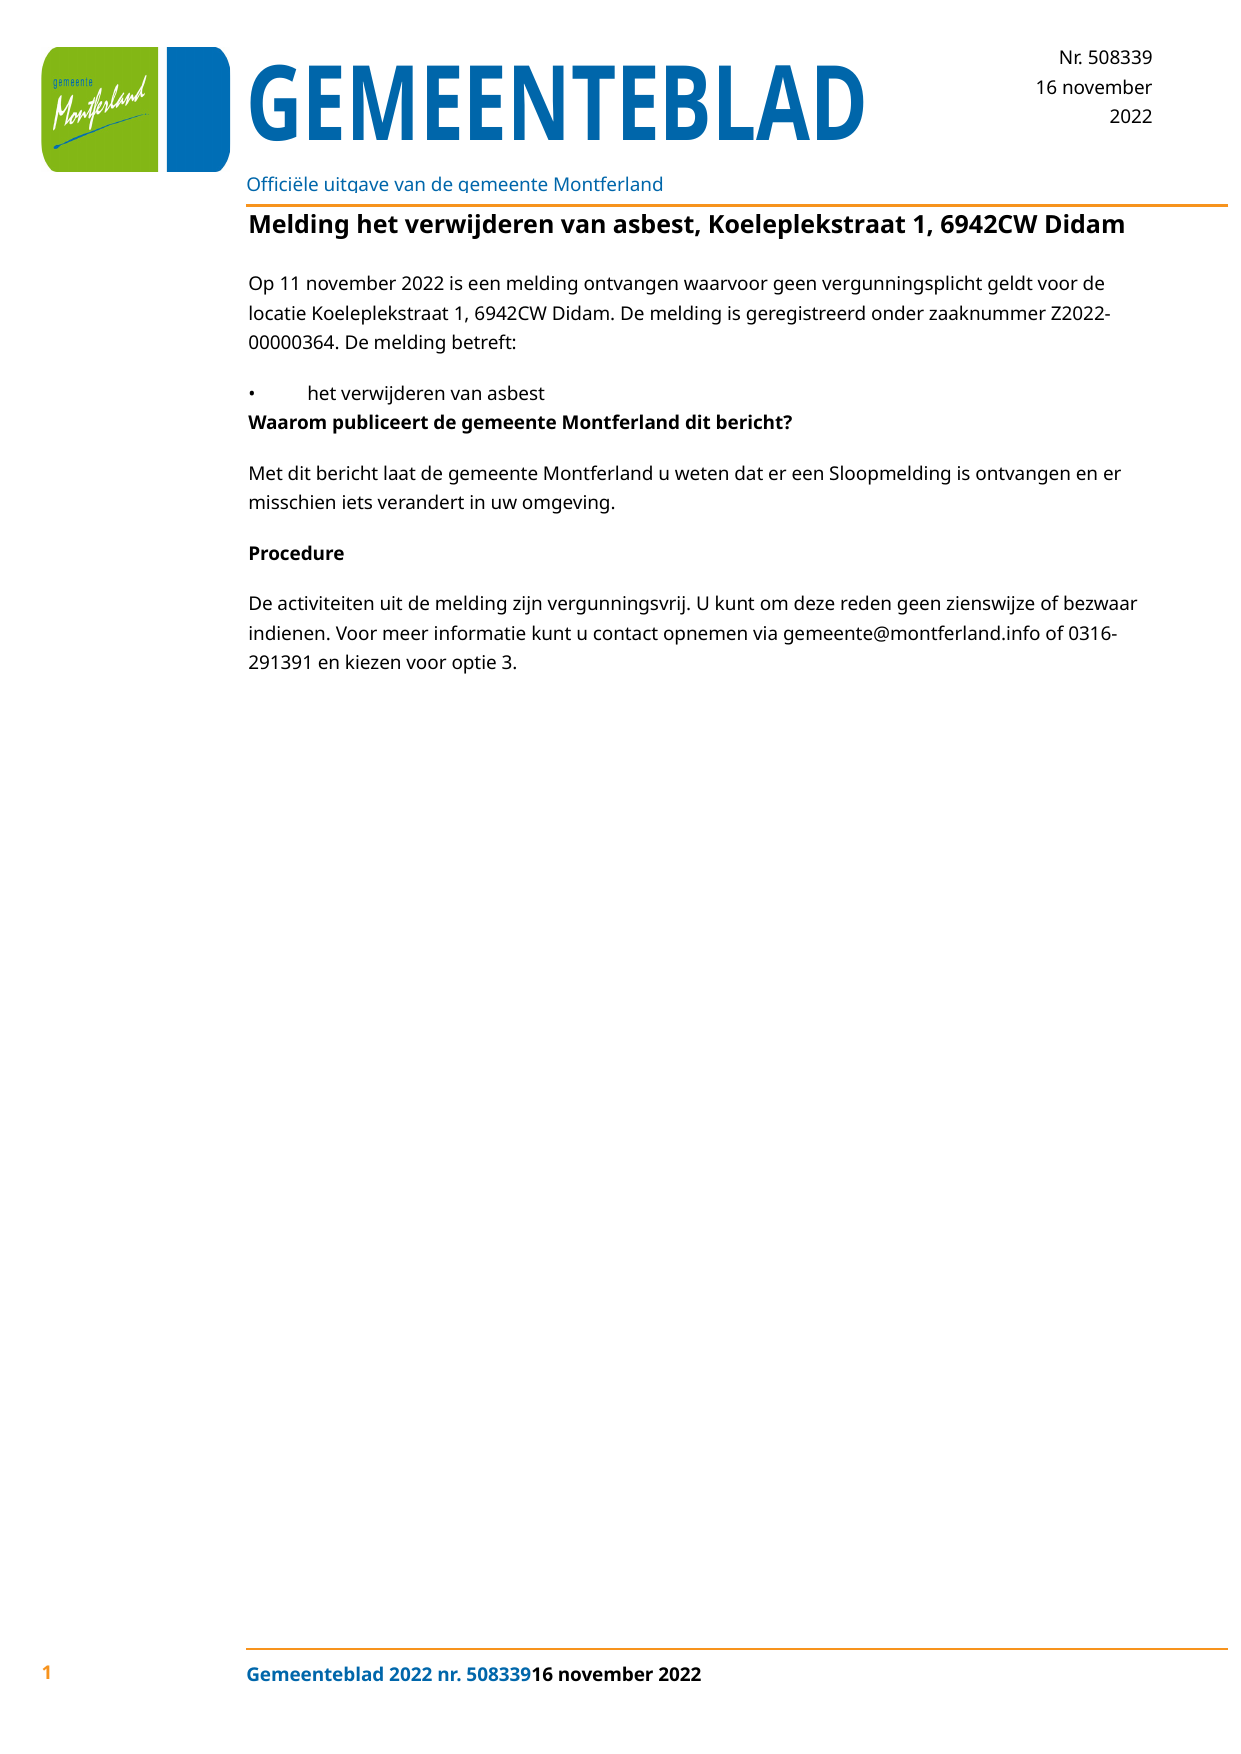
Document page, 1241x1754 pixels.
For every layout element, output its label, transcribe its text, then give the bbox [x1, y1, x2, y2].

text Waarom publiceert de gemeente Montferland dit bericht? [248, 409, 1152, 435]
text De activiteiten uit de melding zijn vergunningsvrij. U kunt om deze reden geen zienswijze of bezwaar indienen. Voor meer informatie kunt u contact opnemen via gemeente@montferland.info of 0316-291391 en kiezen voor optie 3. [248, 590, 1152, 675]
text Met dit bericht laat de gemeente Montferland u weten dat er een Sloopmelding is ontvangen en er misschien iets verandert in uw omgeving. [248, 460, 1152, 515]
picture [41, 47, 231, 172]
text Melding het verwijderen van asbest, Koeleplekstraat 1, 6942CW Didam [248, 207, 1152, 241]
text Procedure [248, 540, 1152, 566]
text Op 11 november 2022 is een melding ontvangen waarvoor geen vergunningsplicht geldt voor de locatie Koeleplekstraat 1, 6942CW Didam. De melding is geregistreerd onder zaaknummer Z2022-00000364. De melding betreft: [248, 270, 1152, 355]
list het verwijderen van asbest [248, 380, 1152, 406]
